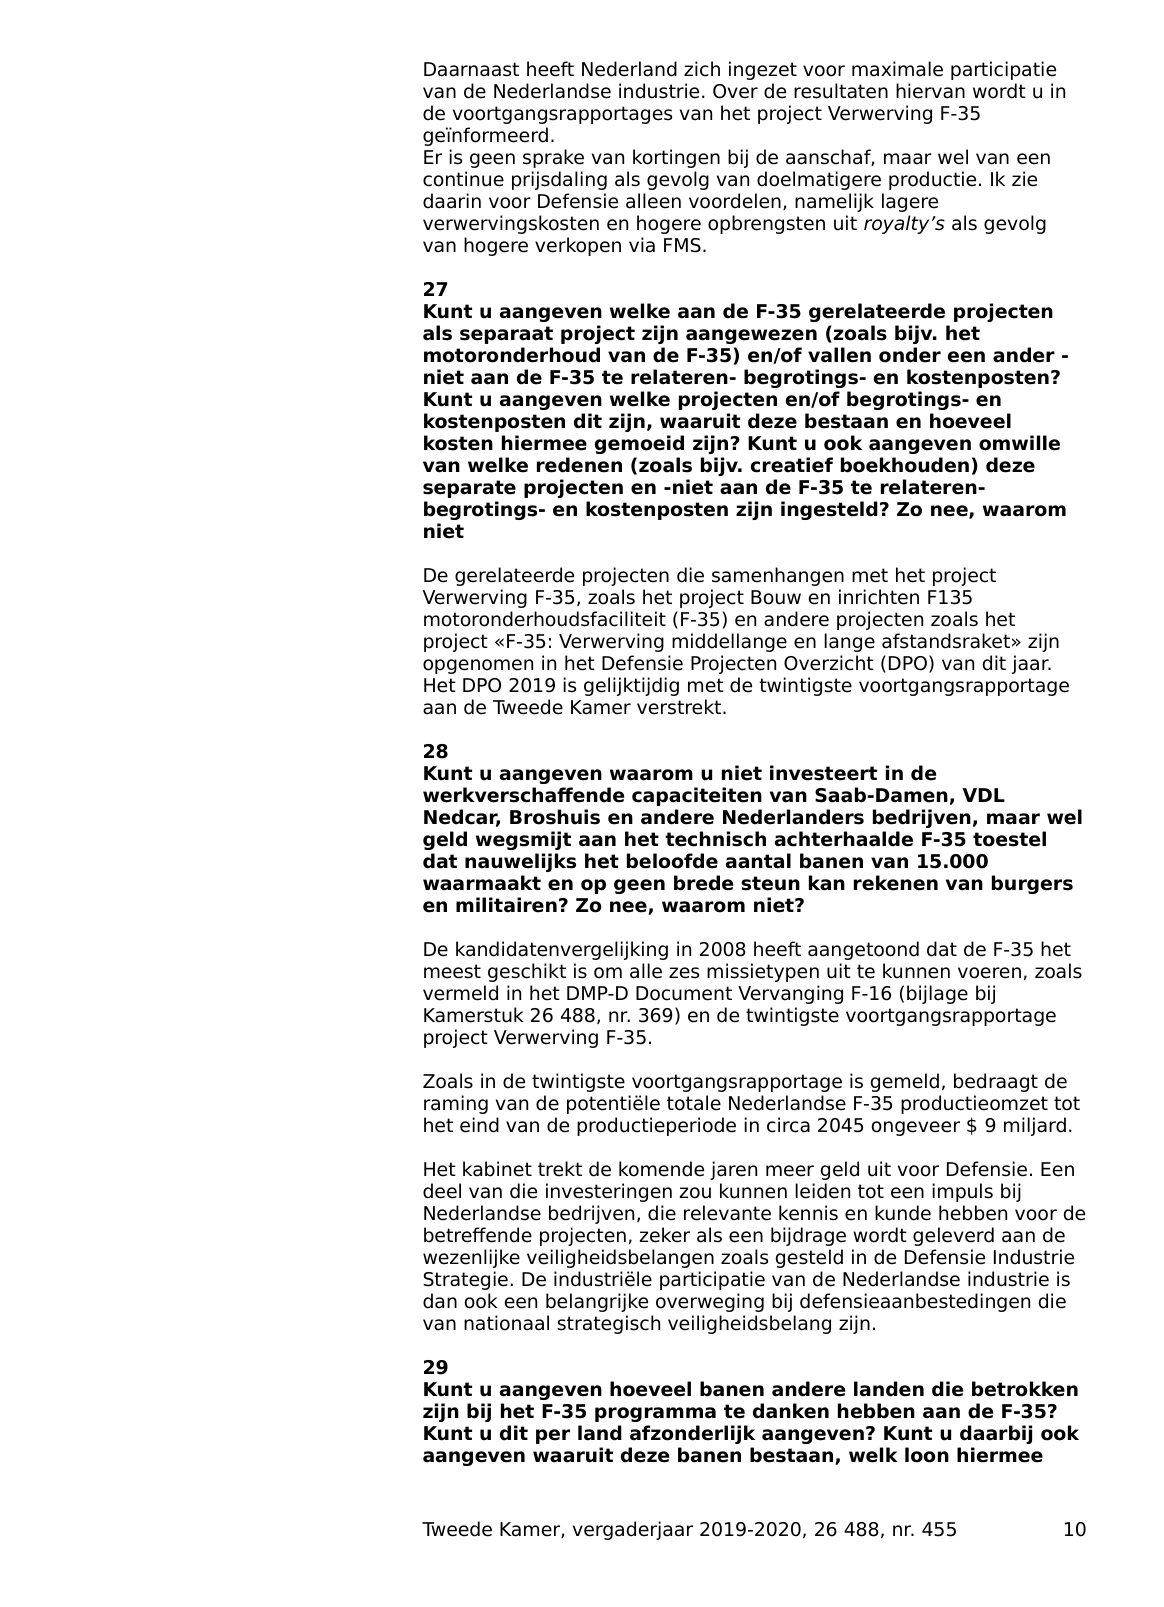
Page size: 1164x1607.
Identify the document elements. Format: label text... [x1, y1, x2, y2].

text Daarnaast heeft Nederland zich ingezet voor maximale participatie van de Nederlandse industrie. Over de resultaten hiervan wordt u in de voortgangsrapportages van het project Verwerving F-35 geïnformeerd. [422, 59, 1087, 147]
text Er is geen sprake van kortingen bij de aanschaf, maar wel van een continue prijsdaling als gevolg van doelmatigere productie. Ik zie daarin voor Defensie alleen voordelen, namelijk lagere verwervingskosten en hogere opbrengsten uit royalty’s als gevolg van hogere verkopen via FMS. [422, 147, 1087, 257]
text Kunt u aangeven waarom u niet investeert in de werkverschaffende capaciteiten van Saab-Damen, VDL Nedcar, Broshuis en andere Nederlanders bedrijven, maar wel geld wegsmijt aan het technisch achterhaalde F-35 toestel dat nauwelijks het beloofde aantal banen van 15.000 waarmaakt en op geen brede steun kan rekenen van burgers en militairen? Zo nee, waarom niet? [422, 763, 1087, 917]
text De kandidatenvergelijking in 2008 heeft aangetoond dat de F-35 het meest geschikt is om alle zes missietypen uit te kunnen voeren, zoals vermeld in het DMP-D Document Vervanging F-16 (bijlage bij Kamerstuk 26 488, nr. 369) en de twintigste voortgangsrapportage project Verwerving F-35. [422, 939, 1087, 1049]
text De gerelateerde projecten die samenhangen met het project Verwerving F-35, zoals het project Bouw en inrichten F135 motoronderhoudsfaciliteit (F-35) en andere projecten zoals het project «F-35: Verwerving middellange en lange afstandsraket» zijn opgenomen in het Defensie Projecten Overzicht (DPO) van dit jaar. Het DPO 2019 is gelijktijdig met de twintigste voortgangsrapportage aan de Tweede Kamer verstrekt. [422, 565, 1087, 719]
text 27 [422, 279, 1087, 301]
text Kunt u aangeven hoeveel banen andere landen die betrokken zijn bij het F-35 programma te danken hebben aan de F-35? Kunt u dit per land afzonderlijk aangeven? Kunt u daarbij ook aangeven waaruit deze banen bestaan, welk loon hiermee [422, 1379, 1087, 1467]
text 29 [422, 1357, 1087, 1379]
text Zoals in de twintigste voortgangsrapportage is gemeld, bedraagt de raming van de potentiële totale Nederlandse F-35 productieomzet tot het eind van de productieperiode in circa 2045 ongeveer $ 9 miljard. [422, 1071, 1087, 1137]
text Het kabinet trekt de komende jaren meer geld uit voor Defensie. Een deel van die investeringen zou kunnen leiden tot een impuls bij Nederlandse bedrijven, die relevante kennis en kunde hebben voor de betreffende projecten, zeker als een bijdrage wordt geleverd aan de wezenlijke veiligheidsbelangen zoals gesteld in de Defensie Industrie Strategie. De industriële participatie van de Nederlandse industrie is dan ook een belangrijke overweging bij defensieaanbestedingen die van nationaal strategisch veiligheidsbelang zijn. [422, 1159, 1087, 1335]
text 28 [422, 741, 1087, 763]
text Kunt u aangeven welke aan de F-35 gerelateerde projecten als separaat project zijn aangewezen (zoals bijv. het motoronderhoud van de F-35) en/of vallen onder een ander -niet aan de F-35 te relateren- begrotings- en kostenposten? Kunt u aangeven welke projecten en/of begrotings- en kostenposten dit zijn, waaruit deze bestaan en hoeveel kosten hiermee gemoeid zijn? Kunt u ook aangeven omwille van welke redenen (zoals bijv. creatief boekhouden) deze separate projecten en -niet aan de F-35 te relateren- begrotings- en kostenposten zijn ingesteld? Zo nee, waarom niet [422, 301, 1087, 543]
